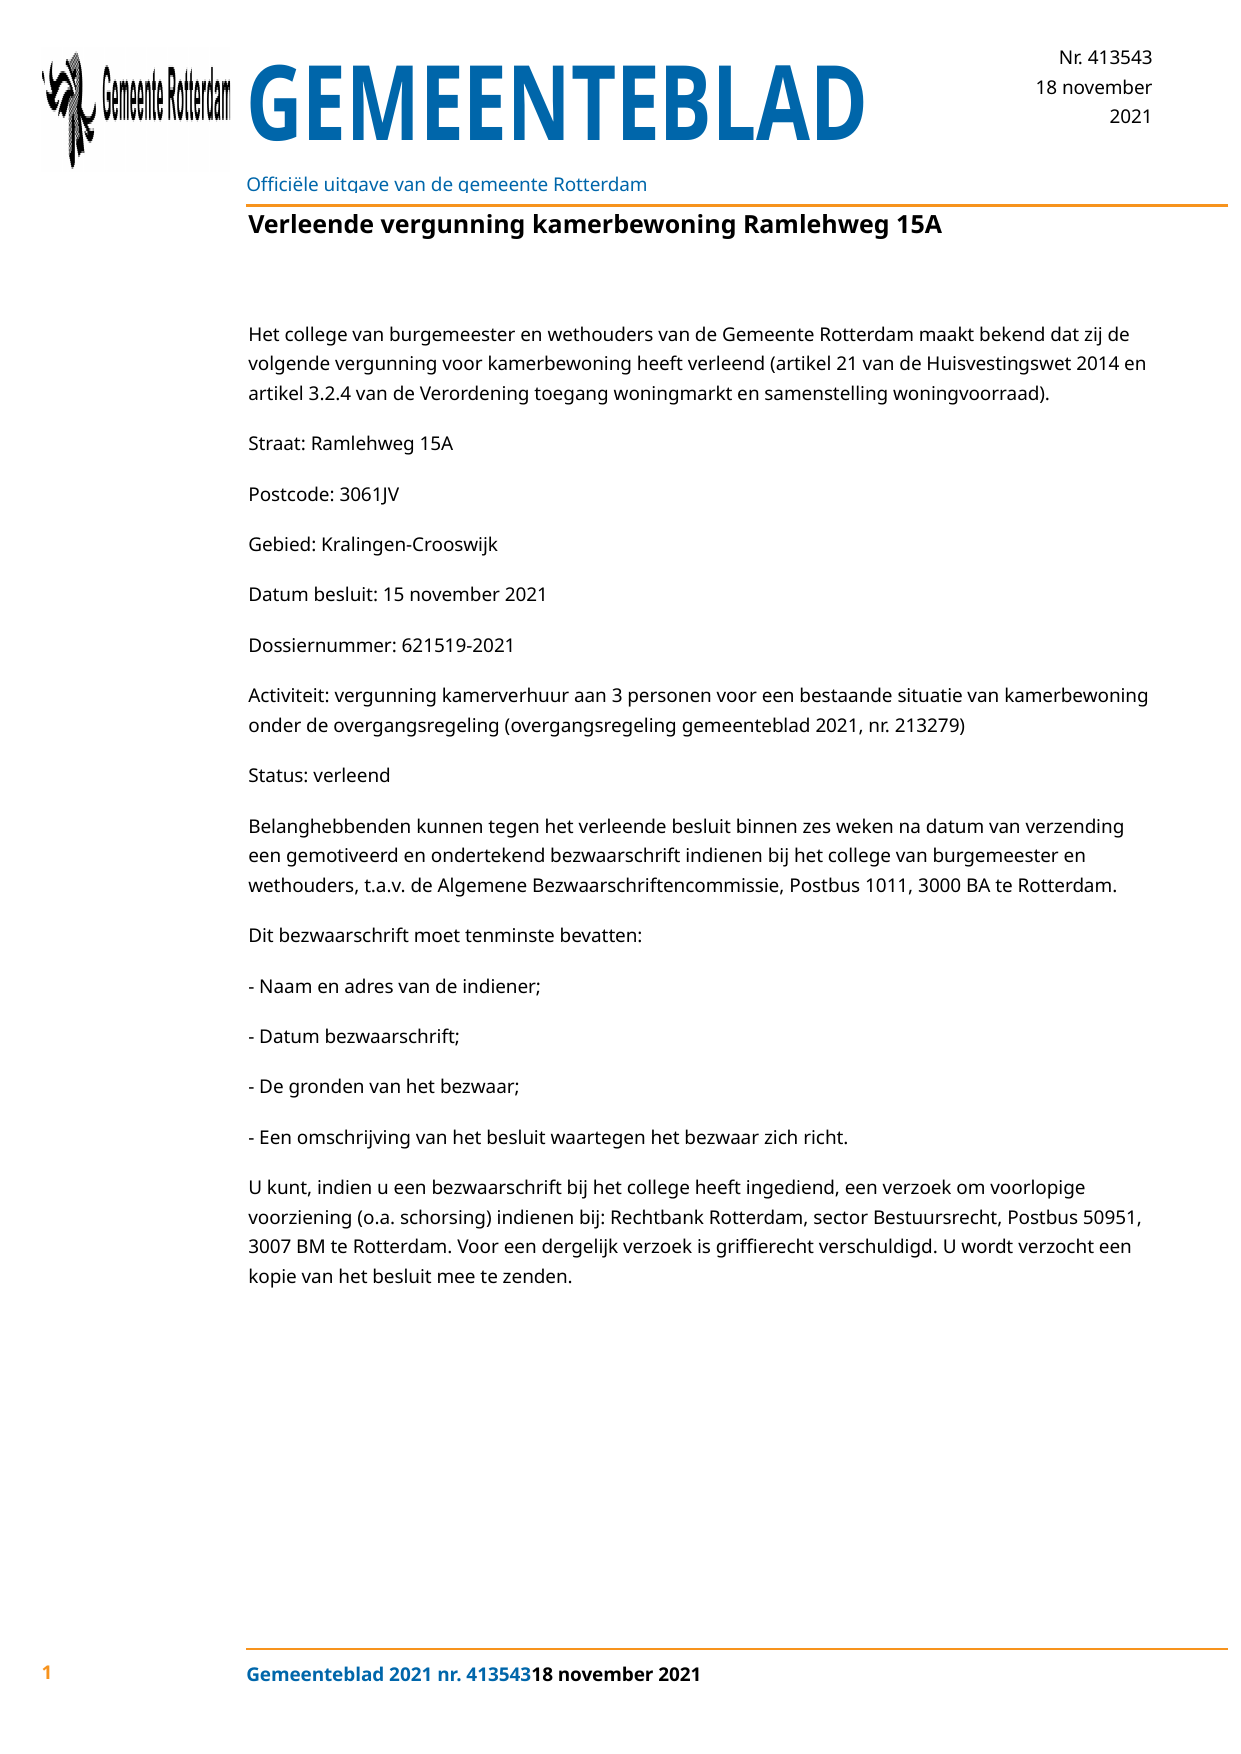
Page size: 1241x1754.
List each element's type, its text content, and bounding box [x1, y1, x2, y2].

text Datum besluit: 15 november 2021 [248, 582, 1152, 607]
text Dossiernummer: 621519-2021 [248, 632, 1152, 658]
text Status: verleend [248, 762, 1152, 788]
text Belanghebbenden kunnen tegen het verleende besluit binnen zes weken na datum van verzending een gemotiveerd en ondertekend bezwaarschrift indienen bij het college van burgemeester en wethouders, t.a.v. de Algemene Bezwaarschriftencommissie, Postbus 1011, 3000 BA te Rotterdam. [248, 813, 1152, 898]
text - Naam en adres van de indiener; [248, 973, 1152, 998]
text Postcode: 3061JV [248, 481, 1152, 506]
picture [41, 47, 231, 172]
text - Datum bezwaarschrift; [248, 1023, 1152, 1049]
text U kunt, indien u een bezwaarschrift bij het college heeft ingediend, een verzoek om voorlopige voorziening (o.a. schorsing) indienen bij: Rechtbank Rotterdam, sector Bestuursrecht, Postbus 50951, 3007 BM te Rotterdam. Voor een dergelijk verzoek is griffierecht verschuldigd. U wordt verzocht een kopie van het besluit mee te zenden. [248, 1174, 1152, 1289]
text Verleende vergunning kamerbewoning Ramlehweg 15A [248, 207, 1152, 241]
text Het college van burgemeester en wethouders van de Gemeente Rotterdam maakt bekend dat zij de volgende vergunning voor kamerbewoning heeft verleend (artikel 21 van de Huisvestingswet 2014 en artikel 3.2.4 van de Verordening toegang woningmarkt en samenstelling woningvoorraad). [248, 321, 1152, 406]
text - De gronden van het bezwaar; [248, 1074, 1152, 1099]
text Dit bezwaarschrift moet tenminste bevatten: [248, 922, 1152, 948]
text Straat: Ramlehweg 15A [248, 430, 1152, 456]
text Activiteit: vergunning kamerverhuur aan 3 personen voor een bestaande situatie van kamerbewoning onder de overgangsregeling (overgangsregeling gemeenteblad 2021, nr. 213279) [248, 682, 1152, 738]
text - Een omschrijving van het besluit waartegen het bezwaar zich richt. [248, 1124, 1152, 1150]
text Gebied: Kralingen-Crooswijk [248, 531, 1152, 557]
